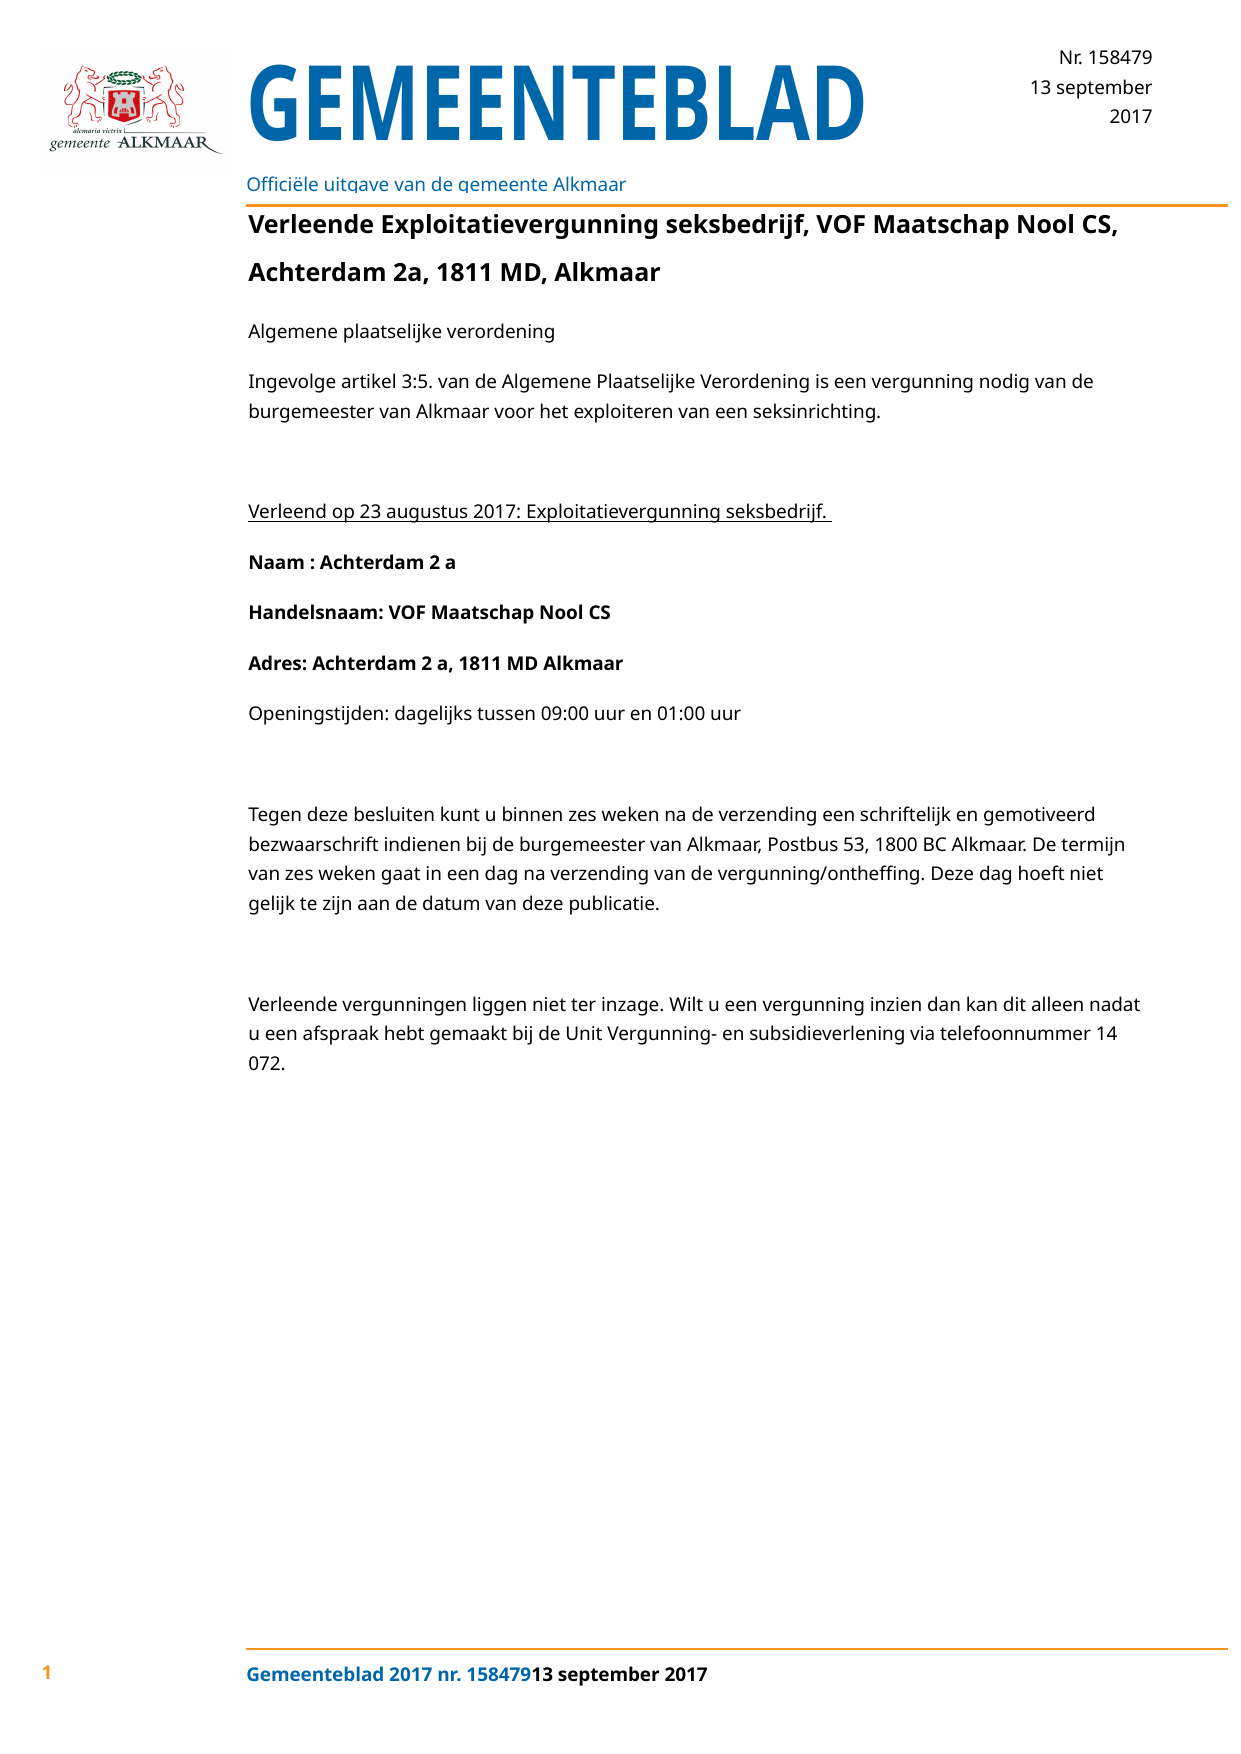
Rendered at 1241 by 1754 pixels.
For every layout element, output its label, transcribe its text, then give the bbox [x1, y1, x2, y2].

text Handelsnaam: VOF Maatschap Nool CS [248, 599, 1152, 625]
text Openingstijden: dagelijks tussen 09:00 uur en 01:00 uur [248, 700, 1152, 726]
picture [41, 47, 231, 172]
text Algemene plaatselijke verordening [248, 318, 1152, 344]
text Adres: Achterdam 2 a, 1811 MD Alkmaar [248, 650, 1152, 676]
text Tegen deze besluiten kunt u binnen zes weken na de verzending een schriftelijk en gemotiveerd bezwaarschrift indienen bij de burgemeester van Alkmaar, Postbus 53, 1800 BC Alkmaar. De termijn van zes weken gaat in een dag na verzending van de vergunning/ontheffing. Deze dag hoeft niet gelijk te zijn aan de datum van deze publicatie. [248, 801, 1152, 916]
text Verleende Exploitatievergunning seksbedrijf, VOF Maatschap Nool CS, Achterdam 2a, 1811 MD, Alkmaar [248, 207, 1152, 288]
text Verleend op 23 augustus 2017: Exploitatievergunning seksbedrijf. [248, 499, 1152, 524]
text Naam : Achterdam 2 a [248, 549, 1152, 575]
text Verleende vergunningen liggen niet ter inzage. Wilt u een vergunning inzien dan kan dit alleen nadat u een afspraak hebt gemaakt bij de Unit Vergunning- en subsidieverlening via telefoonnummer 14 072. [248, 991, 1152, 1076]
text Ingevolge artikel 3:5. van de Algemene Plaatselijke Verordening is een vergunning nodig van de burgemeester van Alkmaar voor het exploiteren van een seksinrichting. [248, 368, 1152, 424]
